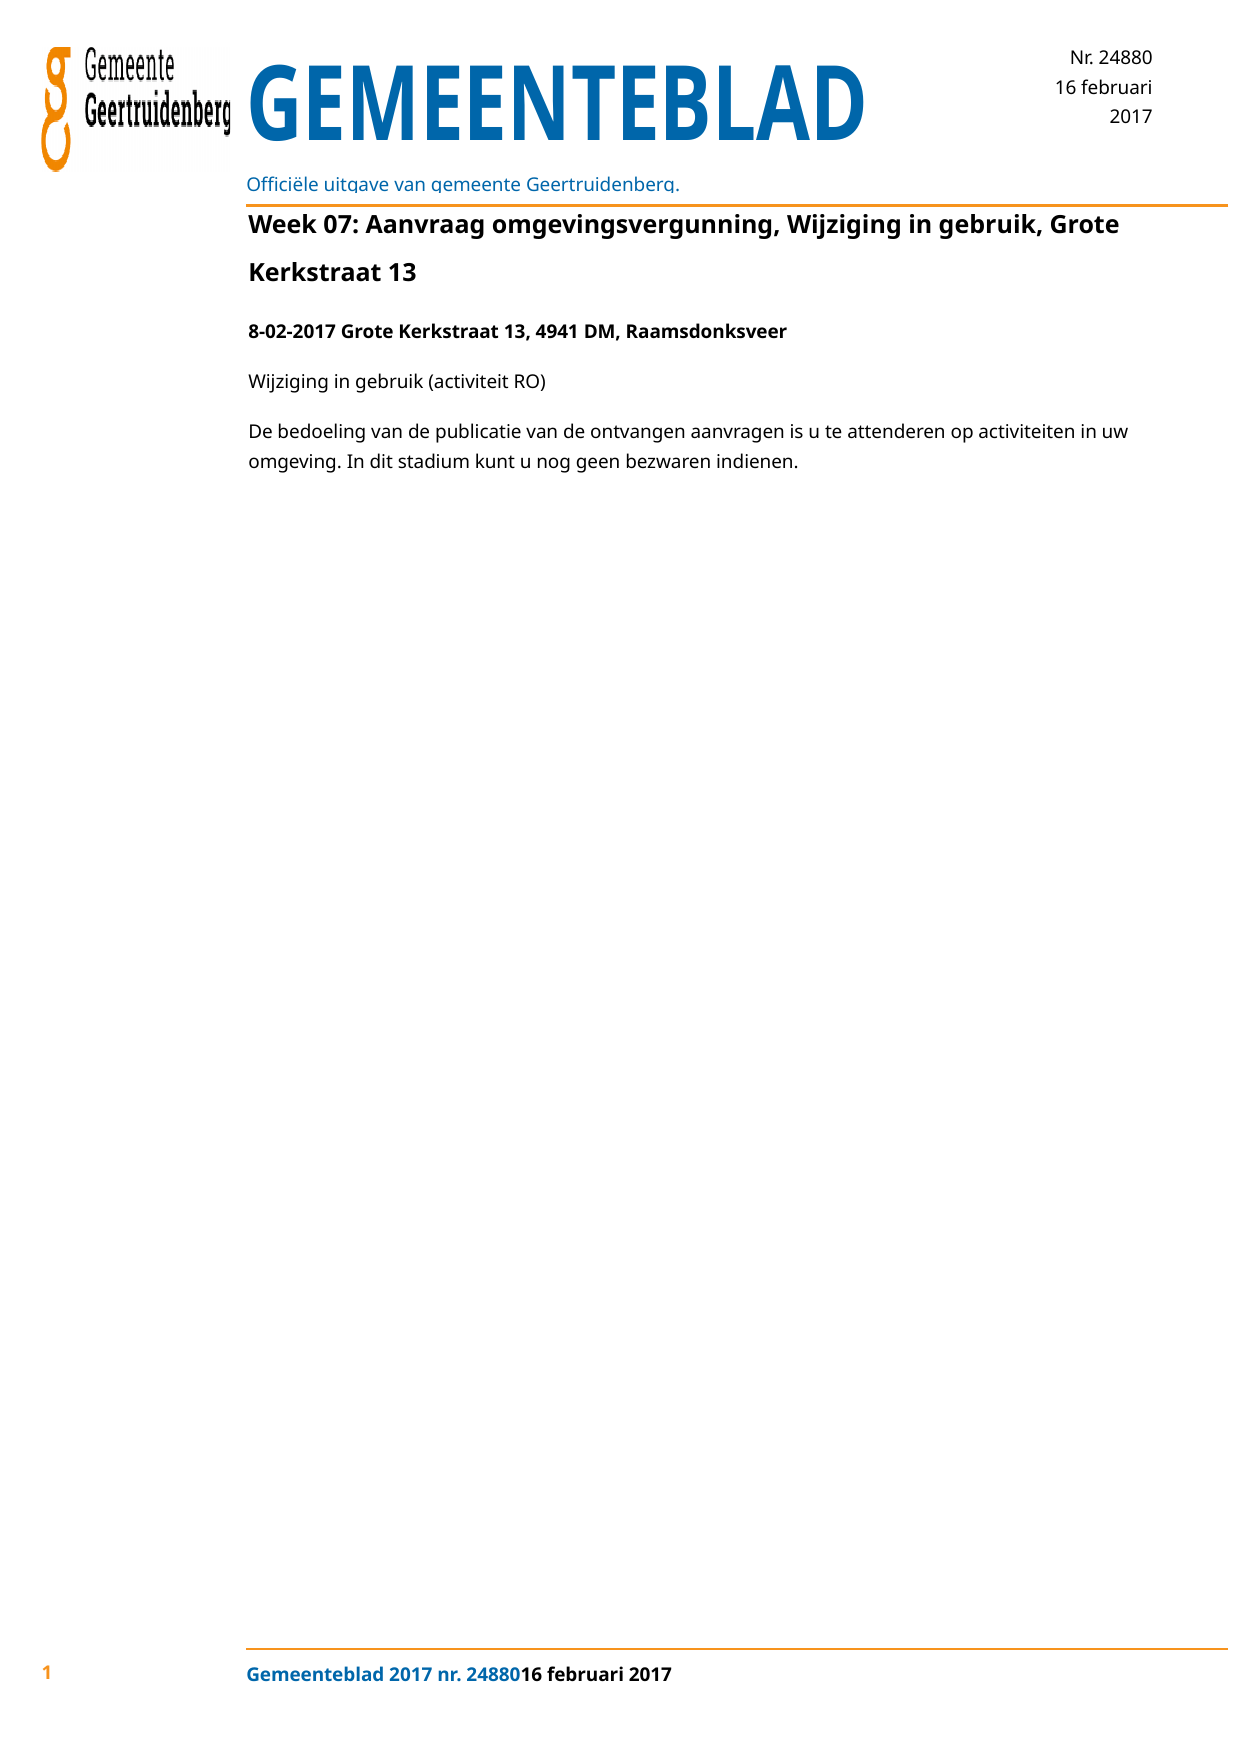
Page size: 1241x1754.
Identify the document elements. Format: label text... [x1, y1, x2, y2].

picture [41, 47, 231, 172]
text Wijziging in gebruik (activiteit RO) [248, 368, 1152, 394]
text De bedoeling van de publicatie van de ontvangen aanvragen is u te attenderen op activiteiten in uw omgeving. In dit stadium kunt u nog geen bezwaren indienen. [248, 419, 1152, 474]
text 8-02-2017 Grote Kerkstraat 13, 4941 DM, Raamsdonksveer [248, 318, 1152, 344]
text Week 07: Aanvraag omgevingsvergunning, Wijziging in gebruik, Grote Kerkstraat 13 [248, 207, 1152, 288]
